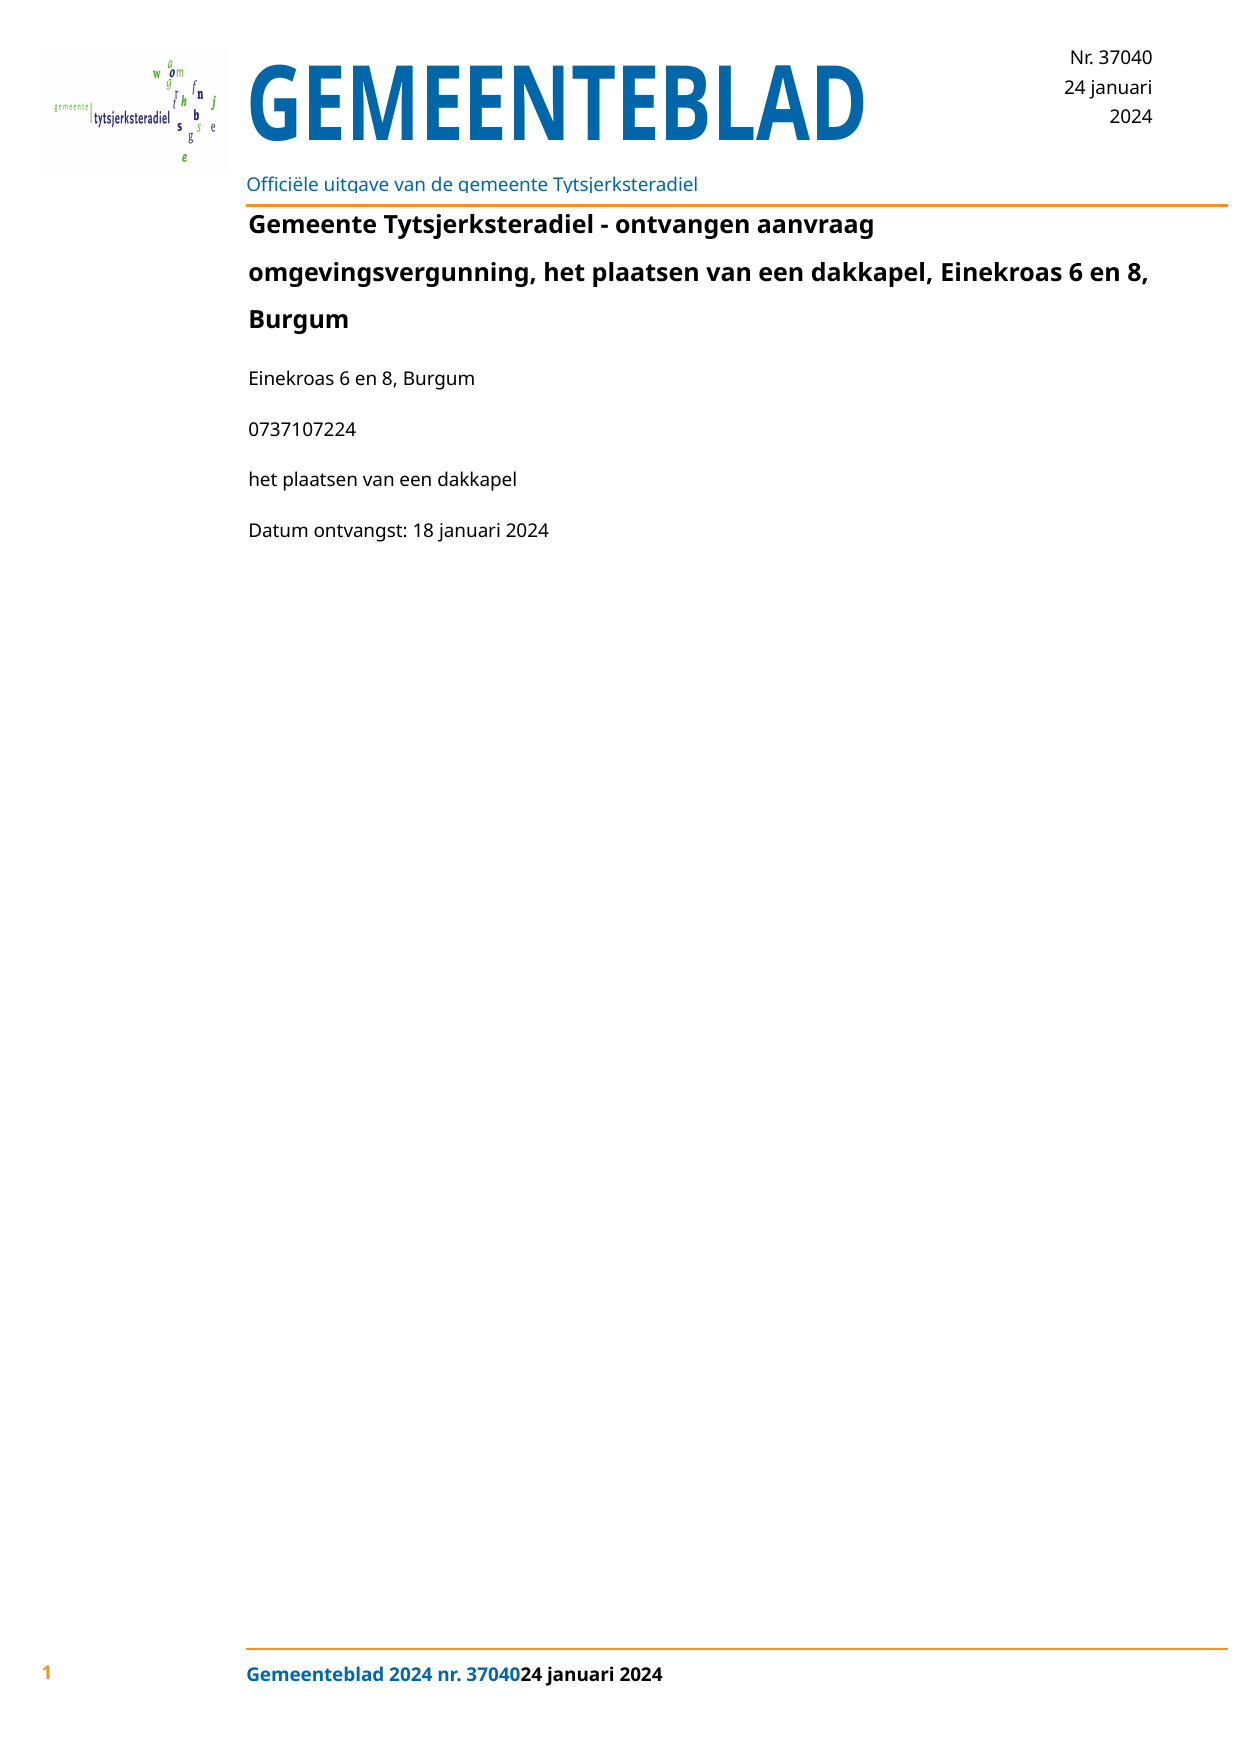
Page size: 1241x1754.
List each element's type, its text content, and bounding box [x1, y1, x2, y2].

text Datum ontvangst: 18 januari 2024 [248, 517, 1152, 542]
picture [41, 47, 231, 172]
text Gemeente Tytsjerksteradiel - ontvangen aanvraag omgevingsvergunning, het plaatsen van een dakkapel, Einekroas 6 en 8, Burgum [248, 207, 1152, 336]
text het plaatsen van een dakkapel [248, 466, 1152, 492]
text Einekroas 6 en 8, Burgum [248, 366, 1152, 391]
text 0737107224 [248, 416, 1152, 442]
